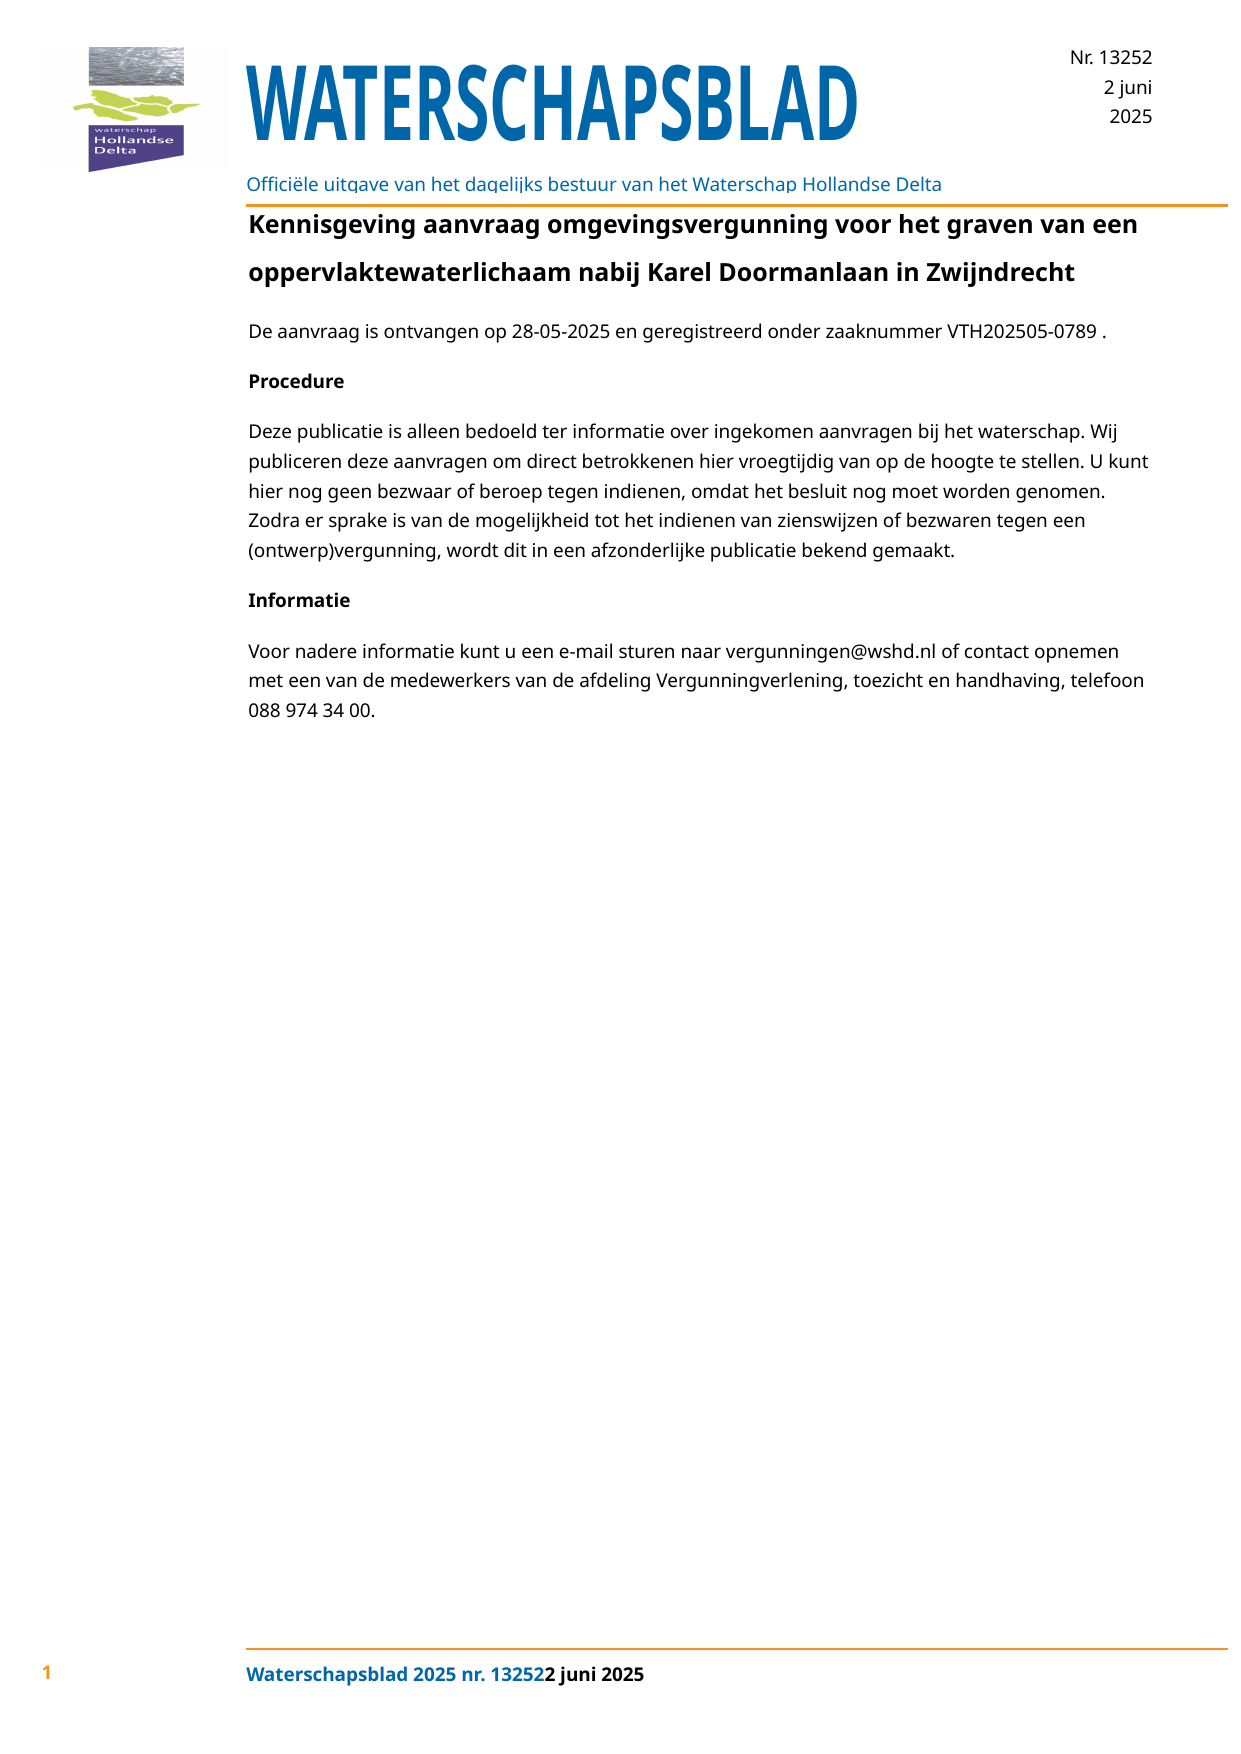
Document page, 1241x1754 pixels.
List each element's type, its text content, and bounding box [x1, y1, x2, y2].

text De aanvraag is ontvangen op 28-05-2025 en geregistreerd onder zaaknummer VTH202505-0789 . [248, 318, 1152, 344]
text Informatie [248, 587, 1152, 613]
picture [41, 47, 231, 172]
text Voor nadere informatie kunt u een e-mail sturen naar vergunningen@wshd.nl of contact opnemen met een van de medewerkers van de afdeling Vergunningverlening, toezicht en handhaving, telefoon 088 974 34 00. [248, 638, 1152, 723]
text Kennisgeving aanvraag omgevingsvergunning voor het graven van een oppervlaktewaterlichaam nabij Karel Doormanlaan in Zwijndrecht [248, 207, 1152, 288]
text Deze publicatie is alleen bedoeld ter informatie over ingekomen aanvragen bij het waterschap. Wij publiceren deze aanvragen om direct betrokkenen hier vroegtijdig van op de hoogte te stellen. U kunt hier nog geen bezwaar of beroep tegen indienen, omdat het besluit nog moet worden genomen. Zodra er sprake is van de mogelijkheid tot het indienen van zienswijzen of bezwaren tegen een (ontwerp)vergunning, wordt dit in een afzonderlijke publicatie bekend gemaakt. [248, 419, 1152, 563]
text Procedure [248, 368, 1152, 394]
